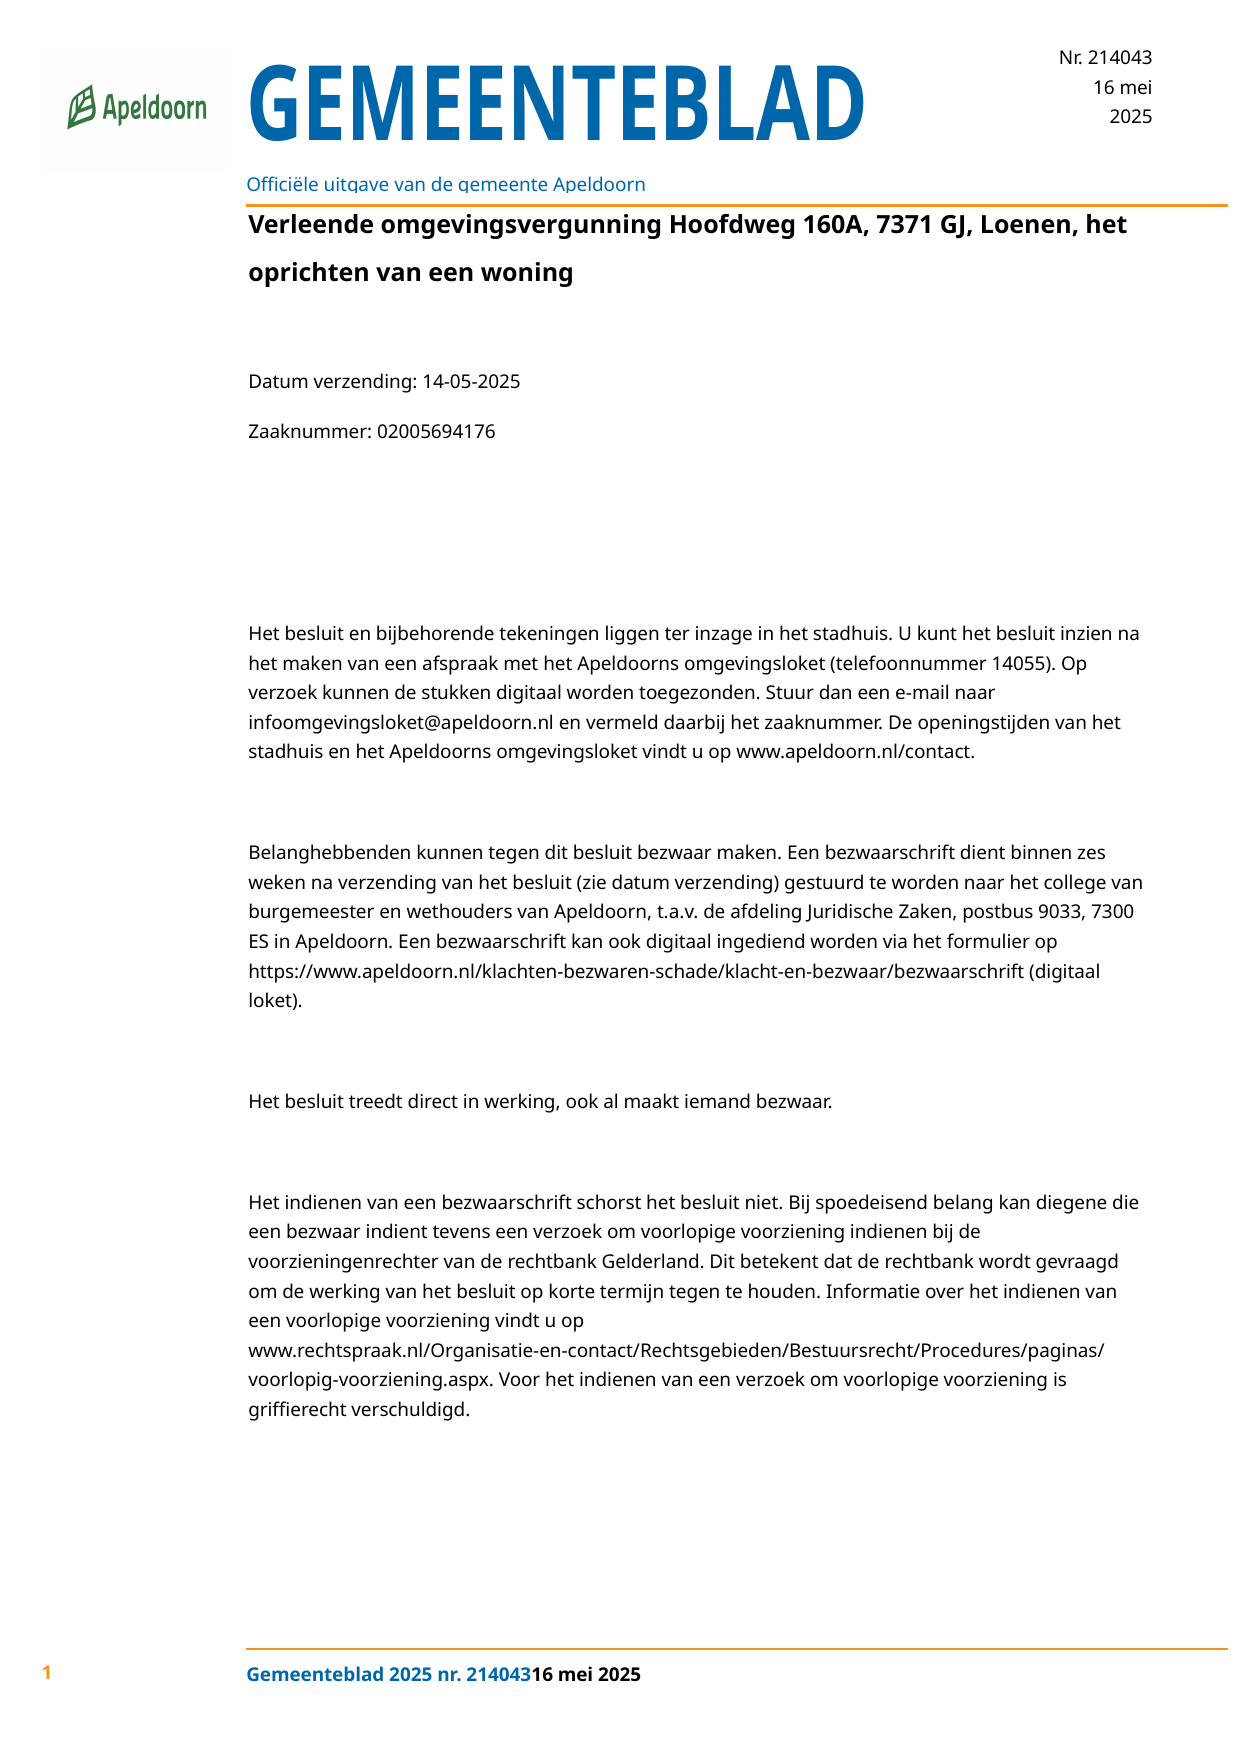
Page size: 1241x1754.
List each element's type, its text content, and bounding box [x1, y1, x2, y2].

text Datum verzending: 14-05-2025 [248, 368, 1152, 394]
text Zaaknummer: 02005694176 [248, 419, 1152, 444]
text Het besluit treedt direct in werking, ook al maakt iemand bezwaar. [248, 1088, 1152, 1114]
text Het indienen van een bezwaarschrift schorst het besluit niet. Bij spoedeisend belang kan diegene die een bezwaar indient tevens een verzoek om voorlopige voorziening indienen bij de voorzieningenrechter van de rechtbank Gelderland. Dit betekent dat de rechtbank wordt gevraagd om de werking van het besluit op korte termijn tegen te houden. Informatie over het indienen van een voorlopige voorziening vindt u op www.rechtspraak.nl/Organisatie-en-contact/Rechtsgebieden/Bestuursrecht/Procedures/paginas/voorlopig-voorziening.aspx. Voor het indienen van een verzoek om voorlopige voorziening is griffierecht verschuldigd. [248, 1189, 1152, 1422]
text Belanghebbenden kunnen tegen dit besluit bezwaar maken. Een bezwaarschrift dient binnen zes weken na verzending van het besluit (zie datum verzending) gestuurd te worden naar het college van burgemeester en wethouders van Apeldoorn, t.a.v. de afdeling Juridische Zaken, postbus 9033, 7300 ES in Apeldoorn. Een bezwaarschrift kan ook digitaal ingediend worden via het formulier op https://www.apeldoorn.nl/klachten-bezwaren-schade/klacht-en-bezwaar/bezwaarschrift (digitaal loket). [248, 839, 1152, 1013]
text Het besluit en bijbehorende tekeningen liggen ter inzage in het stadhuis. U kunt het besluit inzien na het maken van een afspraak met het Apeldoorns omgevingsloket (telefoonnummer 14055). Op verzoek kunnen de stukken digitaal worden toegezonden. Stuur dan een e-mail naar infoomgevingsloket@apeldoorn.nl en vermeld daarbij het zaaknummer. De openingstijden van het stadhuis en het Apeldoorns omgevingsloket vindt u op www.apeldoorn.nl/contact. [248, 620, 1152, 764]
text Verleende omgevingsvergunning Hoofdweg 160A, 7371 GJ, Loenen, het oprichten van een woning [248, 207, 1152, 288]
picture [41, 47, 231, 172]
